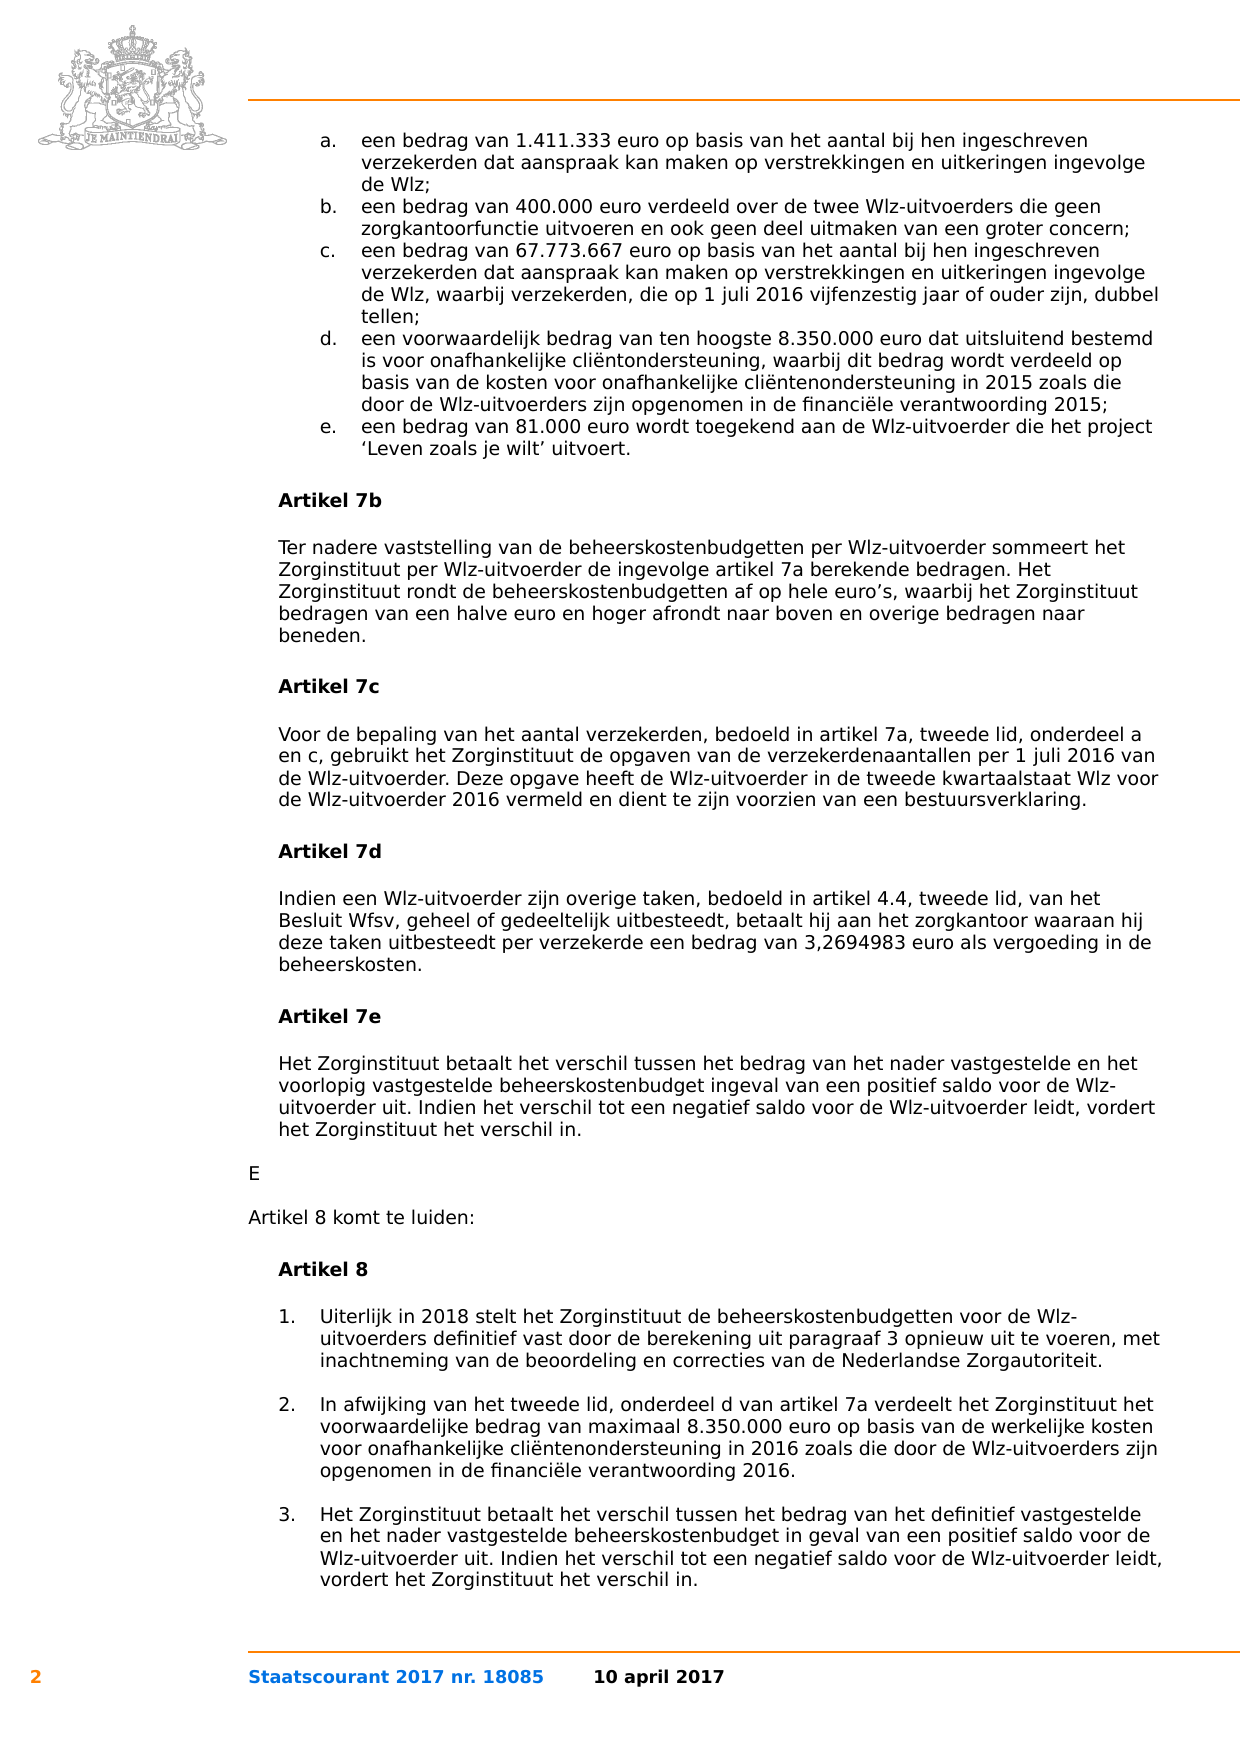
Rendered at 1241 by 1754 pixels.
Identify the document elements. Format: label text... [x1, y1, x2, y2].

subtitle Artikel 7e [278, 1006, 1163, 1028]
text Voor de bepaling van het aantal verzekerden, bedoeld in artikel 7a, tweede lid, onderdeel a en c, gebruikt het Zorginstituut de opgaven van de verzekerdenaantallen per 1 juli 2016 van de Wlz-uitvoerder. Deze opgave heeft de Wlz-uitvoerder in de tweede kwartaalstaat Wlz voor de Wlz-uitvoerder 2016 vermeld en dient te zijn voorzien van een bestuursverklaring. [278, 723, 1163, 811]
text b. een bedrag van 400.000 euro verdeeld over de twee Wlz-uitvoerders die geen zorgkantoorfunctie uitvoeren en ook geen deel uitmaken van een groter concern; [319, 196, 1163, 240]
subtitle Artikel 7c [278, 676, 1163, 698]
subtitle Artikel 8 [278, 1259, 1163, 1281]
text 3. Het Zorginstituut betaalt het verschil tussen het bedrag van het definitief vastgestelde en het nader vastgestelde beheerskostenbudget in geval van een positief saldo voor de Wlz-uitvoerder uit. Indien het verschil tot een negatief saldo voor de Wlz-uitvoerder leidt, vordert het Zorginstituut het verschil in. [278, 1503, 1163, 1591]
text Indien een Wlz-uitvoerder zijn overige taken, bedoeld in artikel 4.4, tweede lid, van het Besluit Wfsv, geheel of gedeeltelijk uitbesteedt, betaalt hij aan het zorgkantoor waaraan hij deze taken uitbesteedt per verzekerde een bedrag van 3,2694983 euro als vergoeding in de beheerskosten. [278, 888, 1163, 976]
subtitle Artikel 7d [278, 841, 1163, 863]
subtitle Artikel 7b [278, 489, 1163, 512]
text E [248, 1163, 1163, 1185]
text c. een bedrag van 67.773.667 euro op basis van het aantal bij hen ingeschreven verzekerden dat aanspraak kan maken op verstrekkingen en uitkeringen ingevolge de Wlz, waarbij verzekerden, die op 1 juli 2016 vijfenzestig jaar of ouder zijn, dubbel tellen; [319, 240, 1163, 328]
text 2. In afwijking van het tweede lid, onderdeel d van artikel 7a verdeelt het Zorginstituut het voorwaardelijke bedrag van maximaal 8.350.000 euro op basis van de werkelijke kosten voor onafhankelijke cliëntenondersteuning in 2016 zoals die door de Wlz-uitvoerders zijn opgenomen in de financiële verantwoording 2016. [278, 1394, 1163, 1482]
text Artikel 8 komt te luiden: [248, 1207, 1163, 1229]
text e. een bedrag van 81.000 euro wordt toegekend aan de Wlz-uitvoerder die het project ‘Leven zoals je wilt’ uitvoert. [319, 416, 1163, 459]
text Het Zorginstituut betaalt het verschil tussen het bedrag van het nader vastgestelde en het voorlopig vastgestelde beheerskostenbudget ingeval van een positief saldo voor de Wlz-uitvoerder uit. Indien het verschil tot een negatief saldo voor de Wlz-uitvoerder leidt, vordert het Zorginstituut het verschil in. [278, 1053, 1163, 1141]
text Ter nadere vaststelling van de beheerskostenbudgetten per Wlz-uitvoerder sommeert het Zorginstituut per Wlz-uitvoerder de ingevolge artikel 7a berekende bedragen. Het Zorginstituut rondt de beheerskostenbudgetten af op hele euro’s, waarbij het Zorginstituut bedragen van een halve euro en hoger afrondt naar boven en overige bedragen naar beneden. [278, 537, 1163, 646]
text a. een bedrag van 1.411.333 euro op basis van het aantal bij hen ingeschreven verzekerden dat aanspraak kan maken op verstrekkingen en uitkeringen ingevolge de Wlz; [319, 130, 1163, 196]
picture [38, 25, 227, 150]
text d. een voorwaardelijk bedrag van ten hoogste 8.350.000 euro dat uitsluitend bestemd is voor onafhankelijke cliëntondersteuning, waarbij dit bedrag wordt verdeeld op basis van de kosten voor onafhankelijke cliëntenondersteuning in 2015 zoals die door de Wlz-uitvoerders zijn opgenomen in de financiële verantwoording 2015; [319, 328, 1163, 416]
text 1. Uiterlijk in 2018 stelt het Zorginstituut de beheerskostenbudgetten voor de Wlz-uitvoerders definitief vast door de berekening uit paragraaf 3 opnieuw uit te voeren, met inachtneming van de beoordeling en correcties van de Nederlandse Zorgautoriteit. [278, 1306, 1163, 1372]
